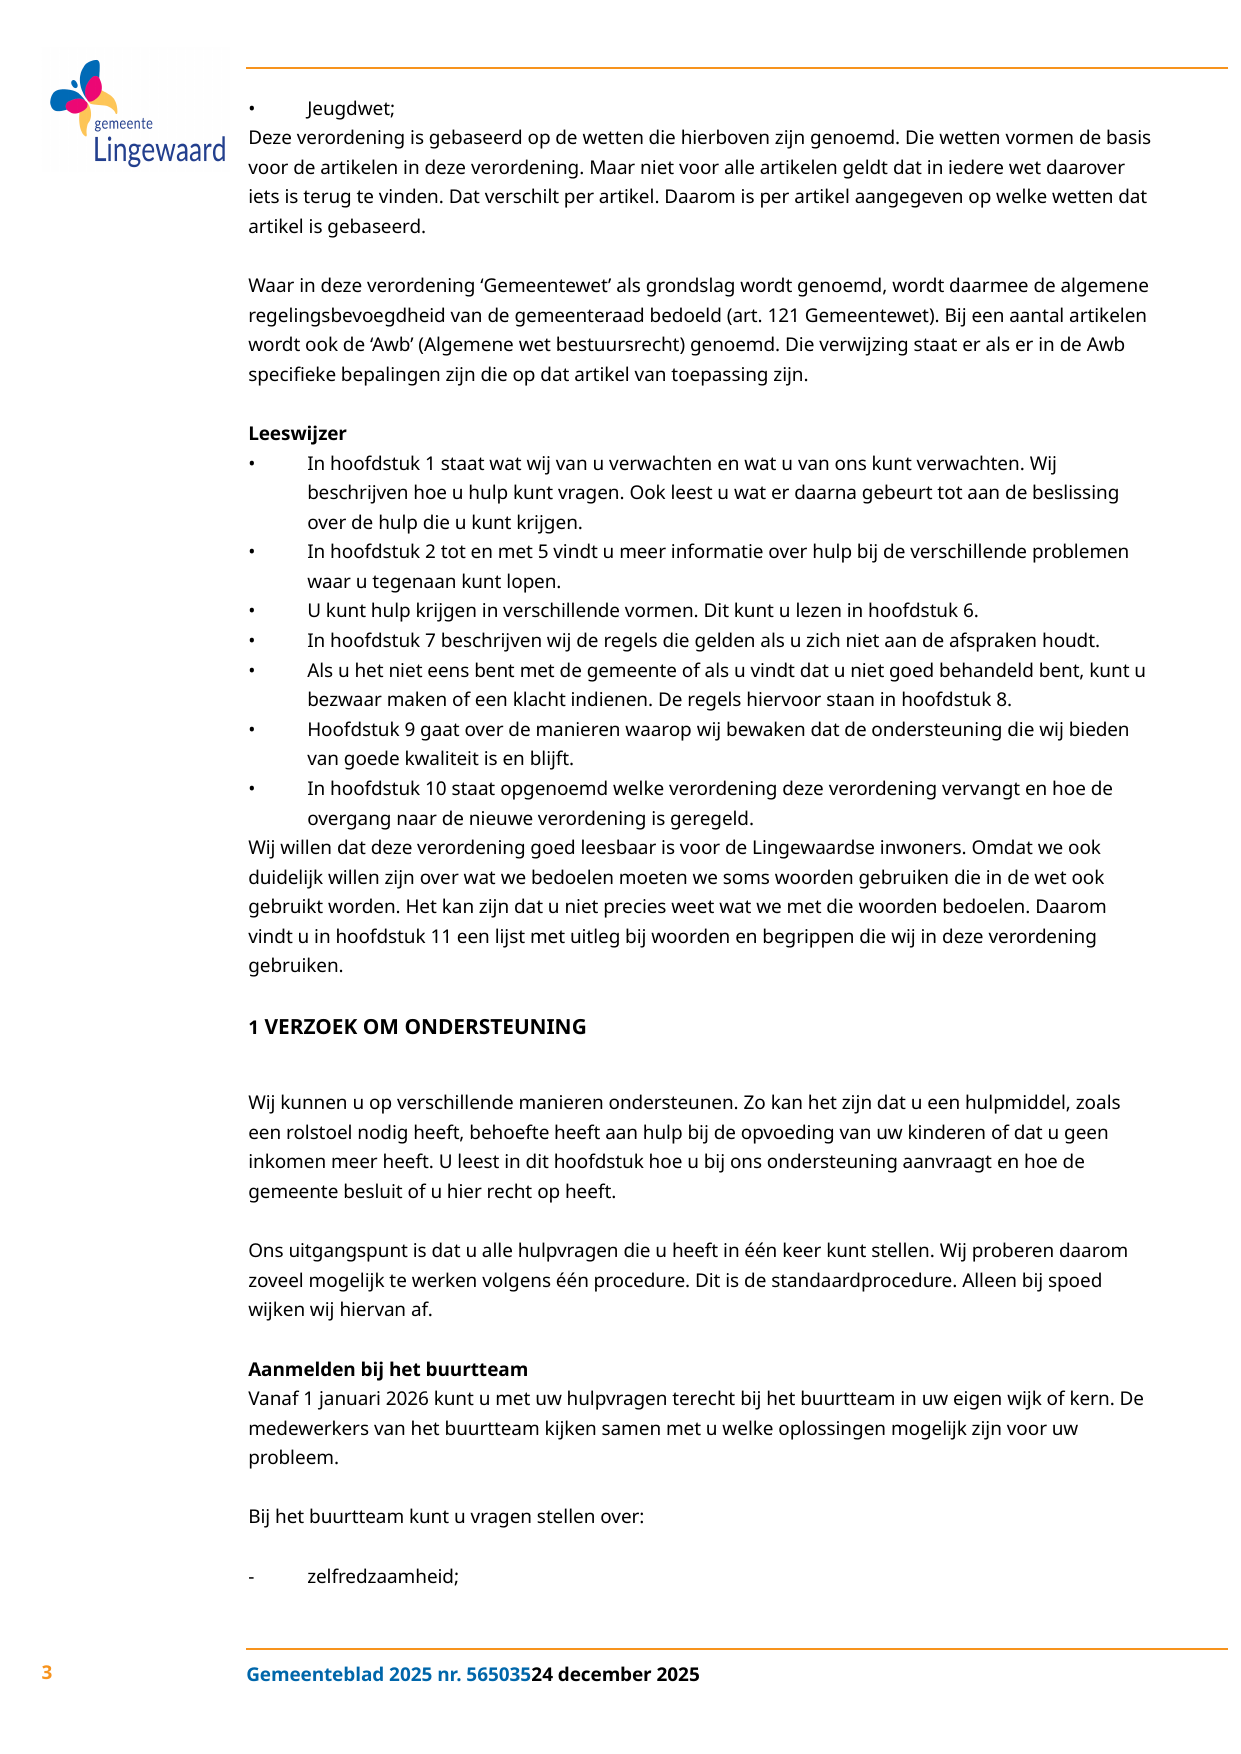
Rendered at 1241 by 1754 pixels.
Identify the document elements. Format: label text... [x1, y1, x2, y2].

list In hoofdstuk 2 tot en met 5 vindt u meer informatie over hulp bij de verschillende problemen waar u tegenaan kunt lopen. [248, 538, 1152, 594]
list Jeugdwet; [248, 95, 1152, 121]
list U kunt hulp krijgen in verschillende vormen. Dit kunt u lezen in hoofdstuk 6. [248, 598, 1152, 623]
text 1 VERZOEK OM ONDERSTEUNING [248, 1012, 1152, 1040]
text Wij kunnen u op verschillende manieren ondersteunen. Zo kan het zijn dat u een hulpmiddel, zoals een rolstoel nodig heeft, behoefte heeft aan hulp bij de opvoeding van uw kinderen of dat u geen inkomen meer heeft. U leest in dit hoofdstuk hoe u bij ons ondersteuning aanvraagt en hoe de gemeente besluit of u hier recht op heeft. [248, 1089, 1152, 1204]
text Ons uitgangspunt is dat u alle hulpvragen die u heeft in één keer kunt stellen. Wij proberen daarom zoveel mogelijk te werken volgens één procedure. Dit is de standaardprocedure. Alleen bij spoed wijken wij hiervan af. [248, 1237, 1152, 1322]
list In hoofdstuk 10 staat opgenoemd welke verordening deze verordening vervangt en hoe de overgang naar de nieuwe verordening is geregeld. [248, 775, 1152, 831]
text Leeswijzer [248, 420, 1152, 446]
text Wij willen dat deze verordening goed leesbaar is voor de Lingewaardse inwoners. Omdat we ook duidelijk willen zijn over wat we bedoelen moeten we soms woorden gebruiken die in de wet ook gebruikt worden. Het kan zijn dat u niet precies weet wat we met die woorden bedoelen. Daarom vindt u in hoofdstuk 11 een lijst met uitleg bij woorden en begrippen die wij in deze verordening gebruiken. [248, 834, 1152, 978]
picture [41, 47, 231, 172]
list In hoofdstuk 7 beschrijven wij de regels die gelden als u zich niet aan de afspraken houdt. [248, 627, 1152, 653]
list In hoofdstuk 1 staat wat wij van u verwachten en wat u van ons kunt verwachten. Wij beschrijven hoe u hulp kunt vragen. Ook leest u wat er daarna gebeurt tot aan de beslissing over de hulp die u kunt krijgen. [248, 450, 1152, 535]
text Aanmelden bij het buurtteam [248, 1356, 1152, 1382]
list Als u het niet eens bent met de gemeente of als u vindt dat u niet goed behandeld bent, kunt u bezwaar maken of een klacht indienen. De regels hiervoor staan in hoofdstuk 8. [248, 657, 1152, 712]
text Waar in deze verordening ‘Gemeentewet’ als grondslag wordt genoemd, wordt daarmee de algemene regelingsbevoegdheid van de gemeenteraad bedoeld (art. 121 Gemeentewet). Bij een aantal artikelen wordt ook de ‘Awb’ (Algemene wet bestuursrecht) genoemd. Die verwijzing staat er als er in de Awb specifieke bepalingen zijn die op dat artikel van toepassing zijn. [248, 272, 1152, 387]
text Vanaf 1 januari 2026 kunt u met uw hulpvragen terecht bij het buurtteam in uw eigen wijk of kern. De medewerkers van het buurtteam kijken samen met u welke oplossingen mogelijk zijn voor uw probleem. [248, 1385, 1152, 1470]
list Hoofdstuk 9 gaat over de manieren waarop wij bewaken dat de ondersteuning die wij bieden van goede kwaliteit is en blijft. [248, 716, 1152, 771]
text Bij het buurtteam kunt u vragen stellen over: [248, 1504, 1152, 1529]
text Deze verordening is gebaseerd op de wetten die hierboven zijn genoemd. Die wetten vormen de basis voor de artikelen in deze verordening. Maar niet voor alle artikelen geldt dat in iedere wet daarover iets is terug te vinden. Dat verschilt per artikel. Daarom is per artikel aangegeven op welke wetten dat artikel is gebaseerd. [248, 124, 1152, 239]
list zelfredzaamheid; [248, 1563, 1152, 1589]
